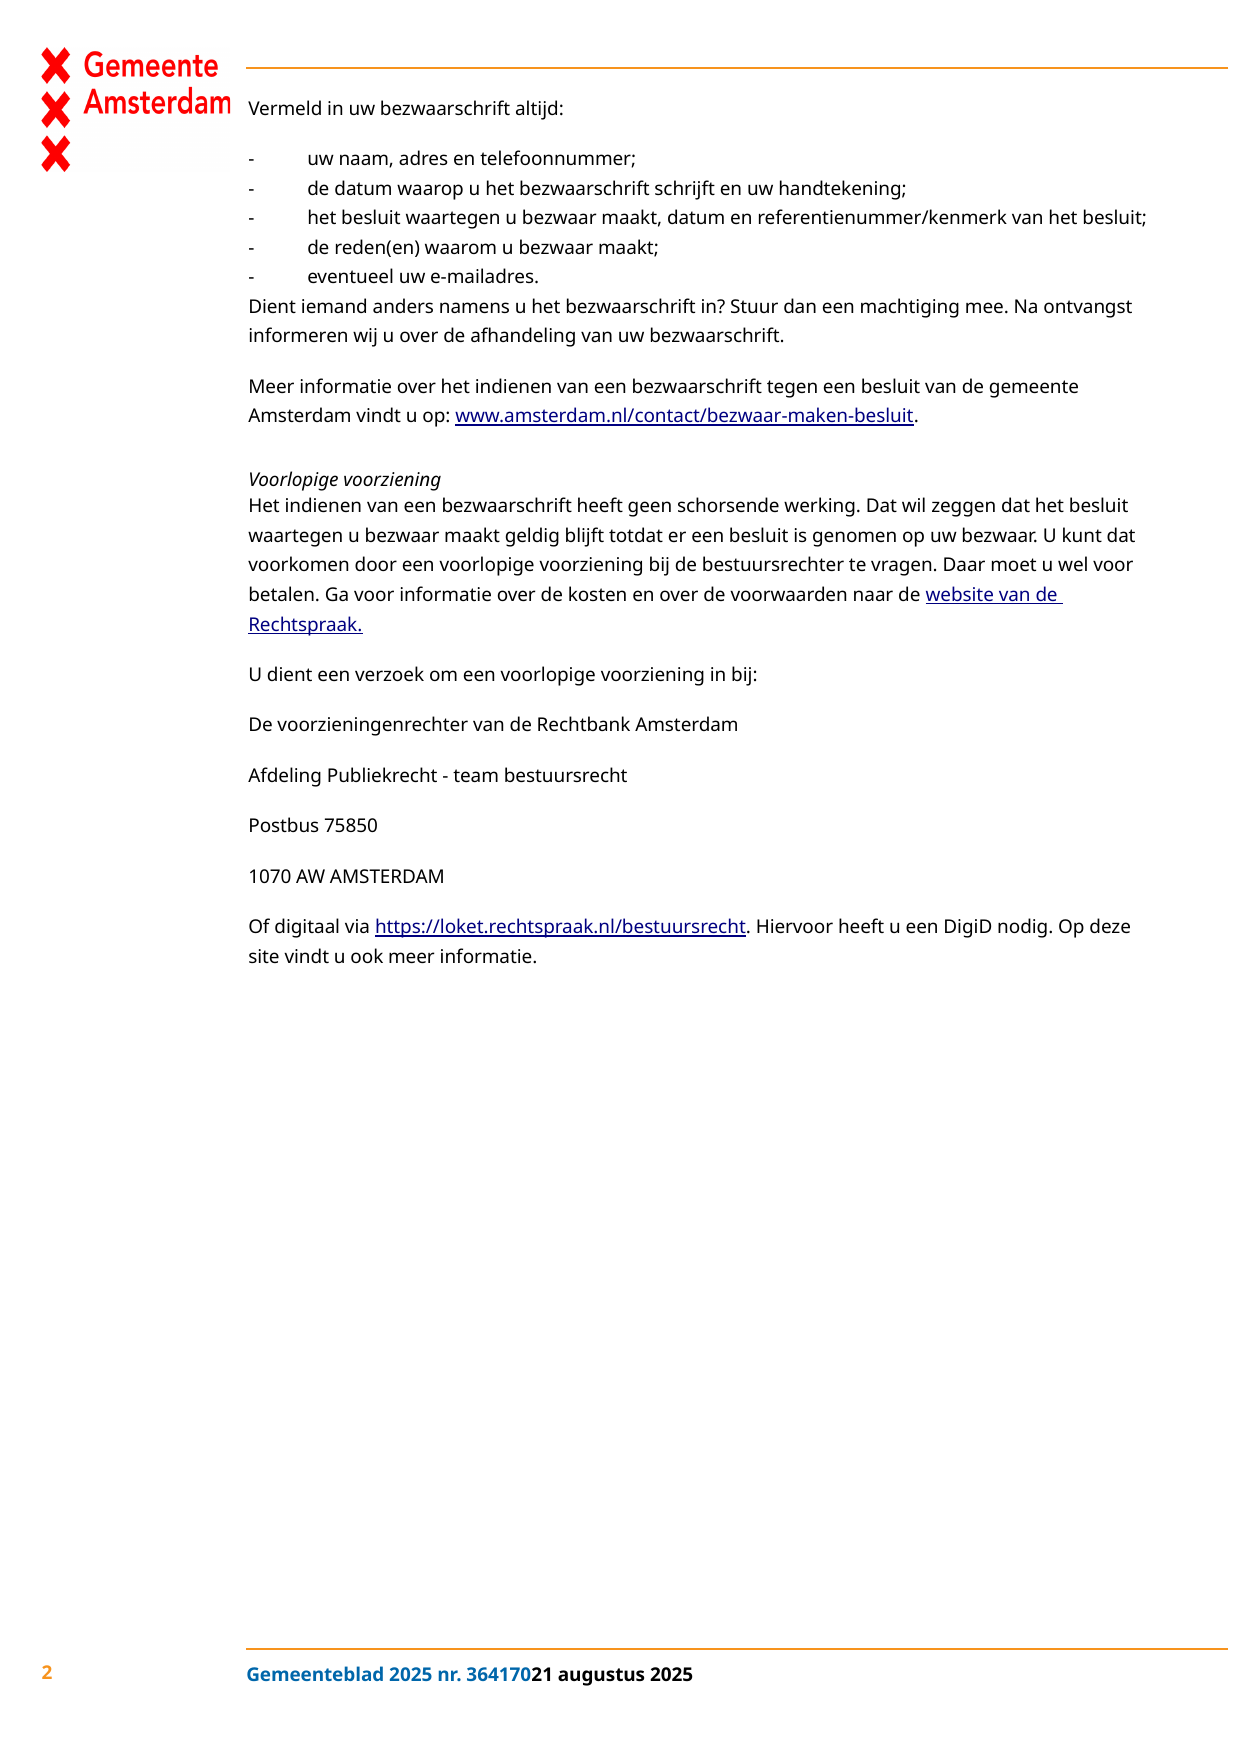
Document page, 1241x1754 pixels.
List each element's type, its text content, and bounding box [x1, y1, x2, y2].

text Afdeling Publiekrecht - team bestuursrecht [248, 762, 1152, 788]
list de reden(en) waarom u bezwaar maakt; [248, 234, 1152, 260]
text U dient een verzoek om een voorlopige voorziening in bij: [248, 661, 1152, 687]
text Dient iemand anders namens u het bezwaarschrift in? Stuur dan een machtiging mee. Na ontvangst informeren wij u over de afhandeling van uw bezwaarschrift. [248, 293, 1152, 348]
text 1070 AW AMSTERDAM [248, 863, 1152, 888]
text Het indienen van een bezwaarschrift heeft geen schorsende werking. Dat wil zeggen dat het besluit waartegen u bezwaar maakt geldig blijft totdat er een besluit is genomen op uw bezwaar. U kunt dat voorkomen door een voorlopige voorziening bij de bestuursrechter te vragen. Daar moet u wel voor betalen. Ga voor informatie over de kosten en over de voorwaarden naar de website van de Rechtspraak. [248, 492, 1152, 636]
picture [41, 47, 231, 172]
text Vermeld in uw bezwaarschrift altijd: [248, 95, 1152, 121]
list uw naam, adres en telefoonnummer; [248, 145, 1152, 171]
list de datum waarop u het bezwaarschrift schrijft en uw handtekening; [248, 175, 1152, 201]
text Postbus 75850 [248, 812, 1152, 838]
text Of digitaal via https://loket.rechtspraak.nl/bestuursrecht. Hiervoor heeft u een DigiD nodig. Op deze site vindt u ook meer informatie. [248, 913, 1152, 968]
list het besluit waartegen u bezwaar maakt, datum en referentienummer/kenmerk van het besluit; [248, 204, 1152, 230]
text Voorlopige voorziening [248, 467, 1152, 492]
text De voorzieningenrechter van de Rechtbank Amsterdam [248, 712, 1152, 737]
text Meer informatie over het indienen van een bezwaarschrift tegen een besluit van de gemeente Amsterdam vindt u op: www.amsterdam.nl/contact/bezwaar-maken-besluit. [248, 373, 1152, 428]
list eventueel uw e-mailadres. [248, 263, 1152, 289]
